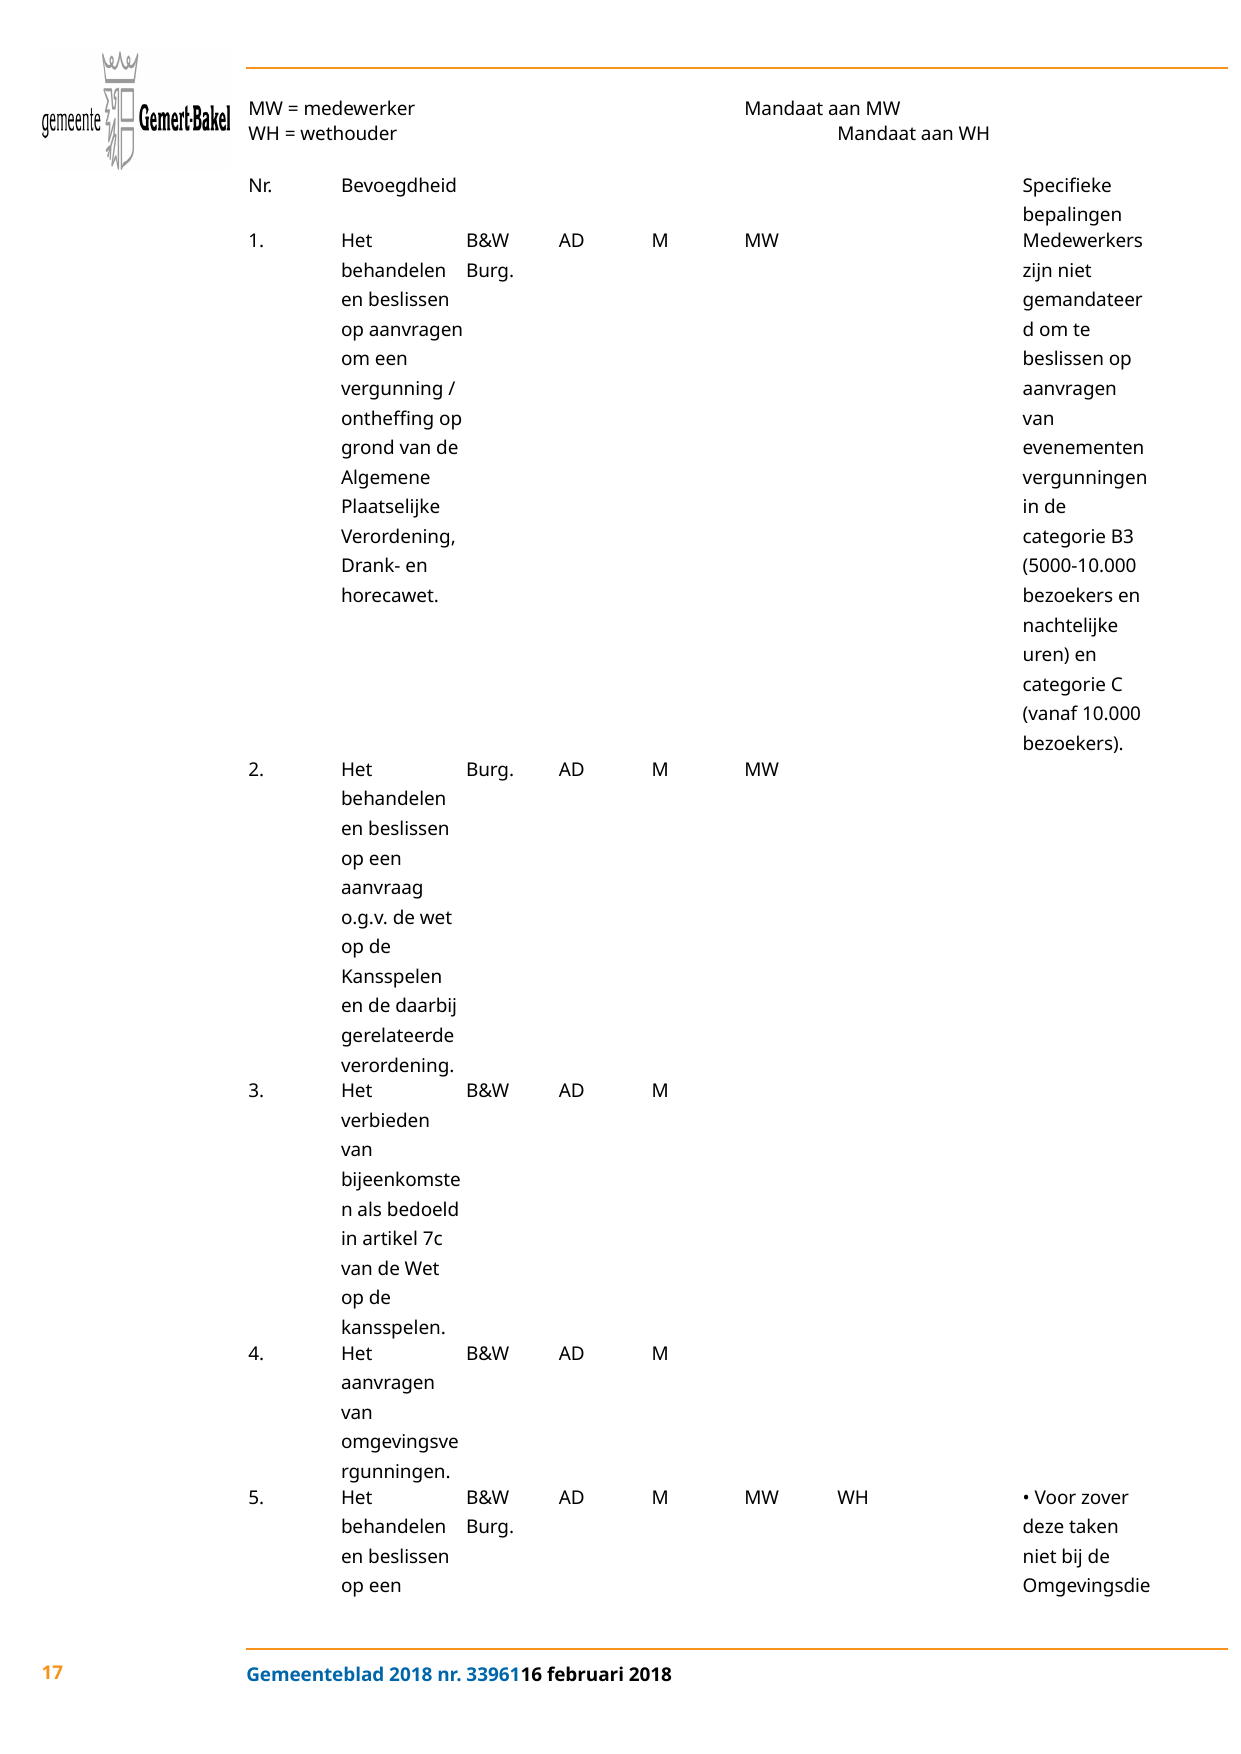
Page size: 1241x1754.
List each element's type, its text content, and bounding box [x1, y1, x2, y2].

table_cell 2. [248, 756, 341, 1077]
table_cell [651, 146, 744, 172]
table_cell [837, 146, 930, 172]
table_cell [744, 1340, 837, 1484]
table_cell [466, 146, 558, 172]
table_cell [744, 146, 837, 172]
table_cell Medewerkers zijn niet gemandateerd om te beslissen op aanvragen van evenementenvergunningen in de categorie B3 (5000-10.000 bezoekers en nachtelijke uren) en categorie C (vanaf 10.000 bezoekers). [1023, 227, 1152, 756]
table_cell Bevoegdheid [341, 172, 466, 227]
table_cell 4. [248, 1340, 341, 1484]
table_cell [744, 1078, 837, 1340]
table_cell [559, 121, 651, 146]
table_cell [559, 146, 651, 172]
table_cell MW [744, 227, 837, 756]
picture [41, 47, 231, 172]
table_cell [837, 172, 930, 227]
table_cell Het verbieden van bijeenkomsten als bedoeld in artikel 7c van de Wet op de kansspelen. [341, 1078, 466, 1340]
table_cell [1023, 1078, 1152, 1340]
table_cell M [651, 1078, 744, 1340]
table_cell [930, 1078, 1022, 1340]
table_cell M [651, 756, 744, 1077]
table_cell M [651, 1484, 744, 1598]
table_cell [466, 95, 558, 121]
table_cell MW [744, 1484, 837, 1598]
table_cell Specifieke bepalingen [1023, 172, 1152, 227]
table_cell • Voor zover deze taken niet bij de Omgevingsdie [1023, 1484, 1152, 1598]
table_cell Het behandelen en beslissen op een aanvraag o.g.v. de wet op de Kansspelen en de daarbij gerelateerde verordening. [341, 756, 466, 1077]
table_cell WH [837, 1484, 930, 1598]
table_cell MW [744, 756, 837, 1077]
table_cell B&W [466, 1078, 558, 1340]
table_cell [466, 172, 558, 227]
table_cell [930, 146, 1152, 172]
table_cell [837, 227, 930, 756]
table_cell [651, 95, 744, 121]
table_cell WH = wethouder [248, 121, 466, 146]
table_cell B&W Burg. [466, 227, 558, 756]
table_cell Het aanvragen van omgevingsvergunningen. [341, 1340, 466, 1484]
table_cell 1. [248, 227, 341, 756]
table_cell AD [559, 1078, 651, 1340]
table_cell AD [559, 227, 651, 756]
table_cell [1023, 756, 1152, 1077]
table_cell Mandaat aan MW [744, 95, 1152, 121]
table_cell [559, 172, 651, 227]
table_cell Burg. [466, 756, 558, 1077]
table_cell [930, 1484, 1022, 1598]
table_cell [744, 121, 837, 146]
table_cell AD [559, 756, 651, 1077]
table_cell AD [559, 1484, 651, 1598]
table_cell Het behandelen en beslissen op een [341, 1484, 466, 1598]
table_cell [559, 95, 651, 121]
table_cell [1023, 1340, 1152, 1484]
table_cell [651, 172, 744, 227]
table_cell Nr. [248, 172, 341, 227]
table_cell [744, 172, 837, 227]
table_cell B&W Burg. [466, 1484, 558, 1598]
table_cell [930, 227, 1022, 756]
table_cell 5. [248, 1484, 341, 1598]
table_cell [837, 1340, 930, 1484]
table_cell [930, 756, 1022, 1077]
table_cell MW = medewerker [248, 95, 466, 121]
table_cell [837, 1078, 930, 1340]
table_cell Mandaat aan WH [837, 121, 1152, 146]
table_cell Het behandelen en beslissen op aanvragen om een vergunning /ontheffing op grond van de Algemene Plaatselijke Verordening, Drank- en horecawet. [341, 227, 466, 756]
table_cell [930, 1340, 1022, 1484]
table_cell [466, 121, 558, 146]
table_cell [248, 146, 466, 172]
table_cell [930, 172, 1022, 227]
table_cell 3. [248, 1078, 341, 1340]
table_cell M [651, 227, 744, 756]
table_cell [837, 756, 930, 1077]
table_cell M [651, 1340, 744, 1484]
table_cell B&W [466, 1340, 558, 1484]
table_cell AD [559, 1340, 651, 1484]
table_cell [651, 121, 744, 146]
